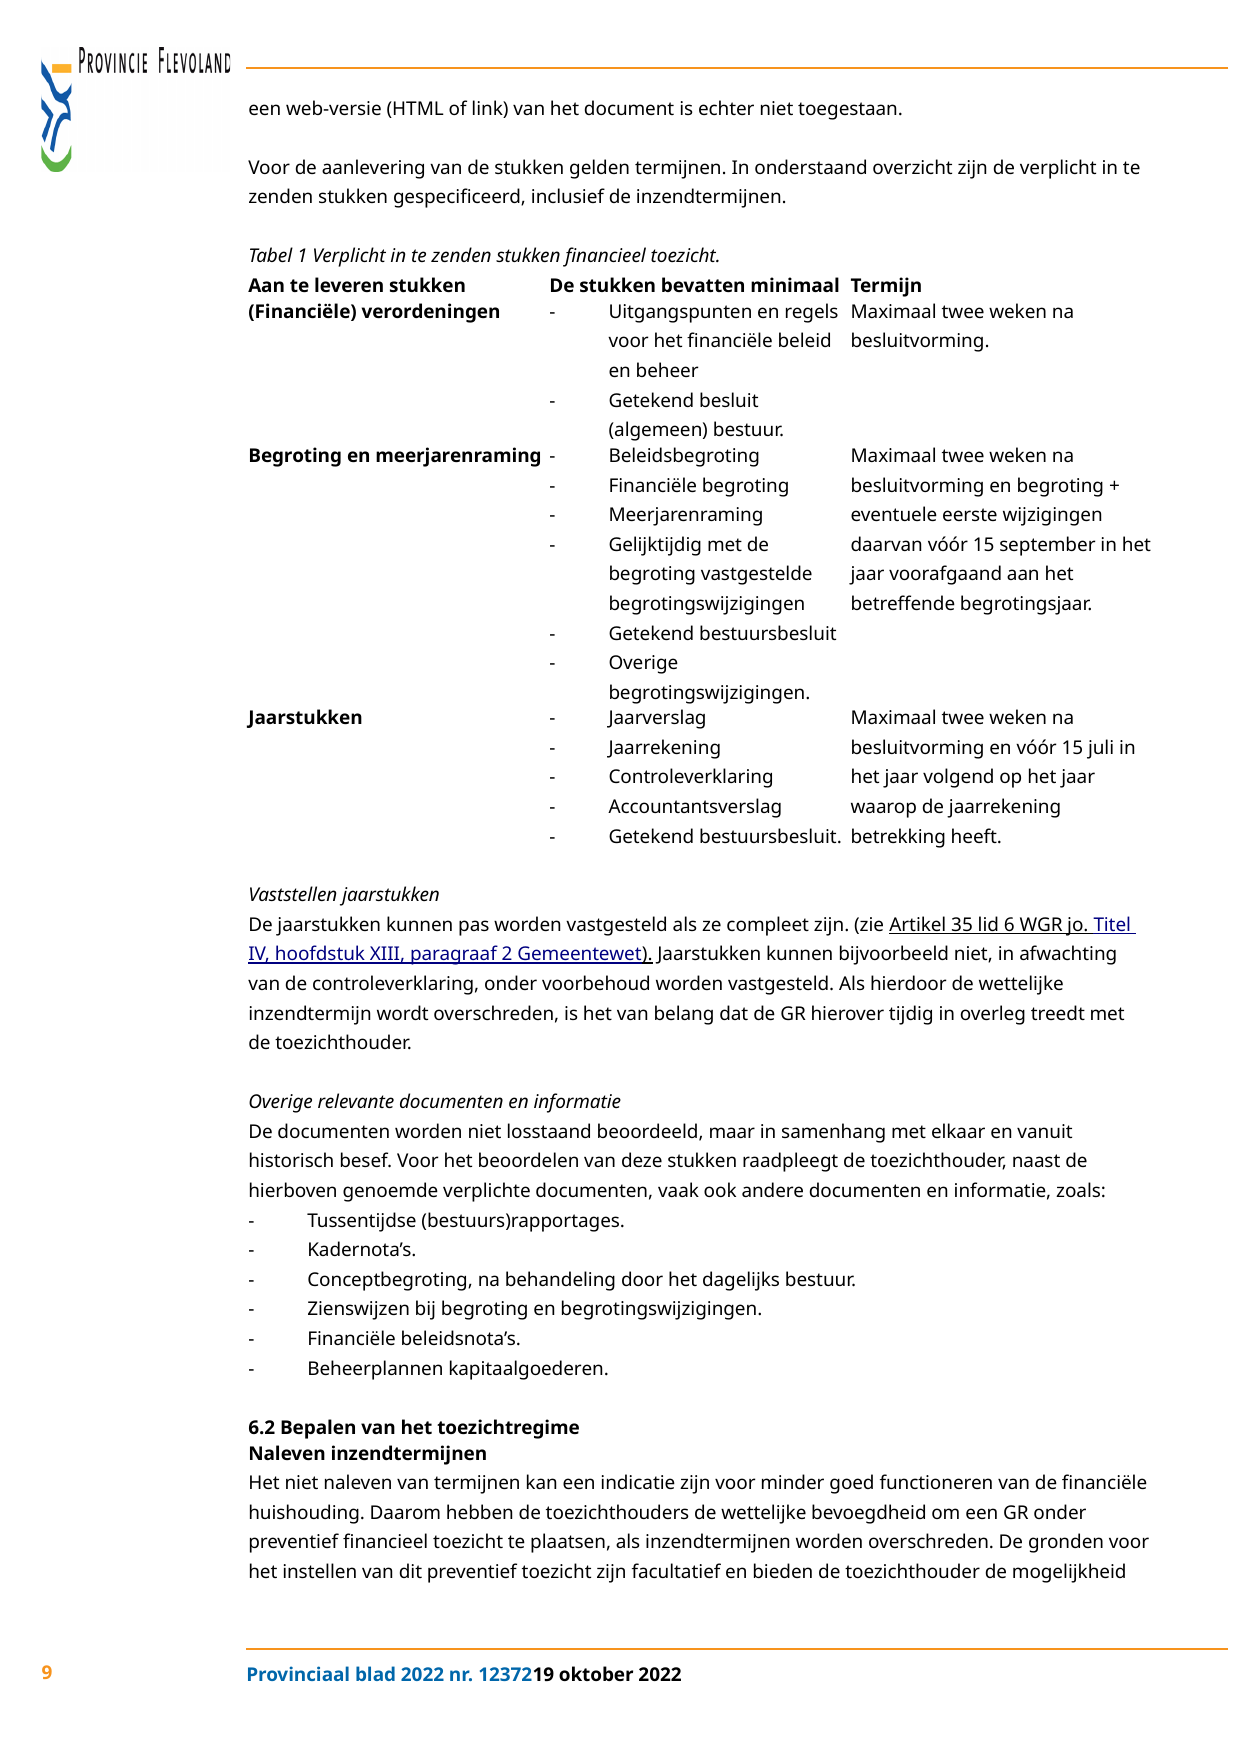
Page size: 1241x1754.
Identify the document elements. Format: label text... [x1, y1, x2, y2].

text Overige relevante documenten en informatie [248, 1088, 1152, 1114]
text De documenten worden niet losstaand beoordeeld, maar in samenhang met elkaar en vanuit historisch besef. Voor het beoordelen van deze stukken raadpleegt de toezichthouder, naast de hierboven genoemde verplichte documenten, vaak ook andere documenten en informatie, zoals: [248, 1118, 1152, 1203]
text Het niet naleven van termijnen kan een indicatie zijn voor minder goed functioneren van de financiële huishouding. Daarom hebben de toezichthouders de wettelijke bevoegdheid om een GR onder preventief financieel toezicht te plaatsen, als inzendtermijnen worden overschreden. De gronden voor het instellen van dit preventief toezicht zijn facultatief en bieden de toezichthouder de mogelijkheid [248, 1469, 1152, 1584]
table_cell Jaarverslag Jaarrekening Controleverklaring Accountantsverslag Getekend bestuursbesluit. [549, 705, 850, 849]
table_cell Uitgangspunten en regels voor het financiële beleid en beheer Getekend besluit (algemeen) bestuur. [549, 298, 850, 442]
list Zienswijzen bij begroting en begrotingswijzigingen. [248, 1296, 1152, 1321]
text De jaarstukken kunnen pas worden vastgesteld als ze compleet zijn. (zie Artikel 35 lid 6 WGR jo. Titel IV, hoofdstuk XIII, paragraaf 2 Gemeentewet). Jaarstukken kunnen bijvoorbeeld niet, in afwachting van de controleverklaring, onder voorbehoud worden vastgesteld. Als hierdoor de wettelijke inzendtermijn wordt overschreden, is het van belang dat de GR hierover tijdig in overleg treedt met de toezichthouder. [248, 911, 1152, 1055]
table_cell Maximaal twee weken na besluitvorming en vóór 15 juli in het jaar volgend op het jaar waarop de jaarrekening betrekking heeft. [850, 705, 1152, 849]
text Tabel 1 Verplicht in te zenden stukken financieel toezicht. [248, 243, 1152, 268]
table_header Termijn [850, 273, 1152, 298]
table_cell Beleidsbegroting Financiële begroting Meerjarenraming Gelijktijdig met de begroting vastgestelde begrotingswijzigingen Getekend bestuursbesluit Overige begrotingswijzigingen. [549, 442, 850, 704]
table_cell Jaarstukken [248, 705, 549, 849]
list Beheerplannen kapitaalgoederen. [248, 1355, 1152, 1381]
table_cell Maximaal twee weken na besluitvorming en begroting + eventuele eerste wijzigingen daarvan vóór 15 september in het jaar voorafgaand aan het betreffende begrotingsjaar. [850, 442, 1152, 704]
list Conceptbegroting, na behandeling door het dagelijks bestuur. [248, 1266, 1152, 1292]
text Vaststellen jaarstukken [248, 881, 1152, 907]
table_header Aan te leveren stukken [248, 273, 549, 298]
list Kadernota’s. [248, 1236, 1152, 1262]
text een web-versie (HTML of link) van het document is echter niet toegestaan. [248, 95, 1152, 121]
text Voor de aanlevering van de stukken gelden termijnen. In onderstaand overzicht zijn de verplicht in te zenden stukken gespecificeerd, inclusief de inzendtermijnen. [248, 154, 1152, 209]
table_cell (Financiële) verordeningen [248, 298, 549, 442]
text 6.2 Bepalen van het toezichtregime [248, 1414, 1152, 1440]
table_header De stukken bevatten minimaal [549, 273, 850, 298]
picture [41, 47, 231, 172]
text Naleven inzendtermijnen [248, 1440, 1152, 1465]
list Tussentijdse (bestuurs)rapportages. [248, 1207, 1152, 1233]
list Financiële beleidsnota’s. [248, 1325, 1152, 1351]
table_cell Begroting en meerjarenraming [248, 442, 549, 704]
table_cell Maximaal twee weken na besluitvorming. [850, 298, 1152, 442]
